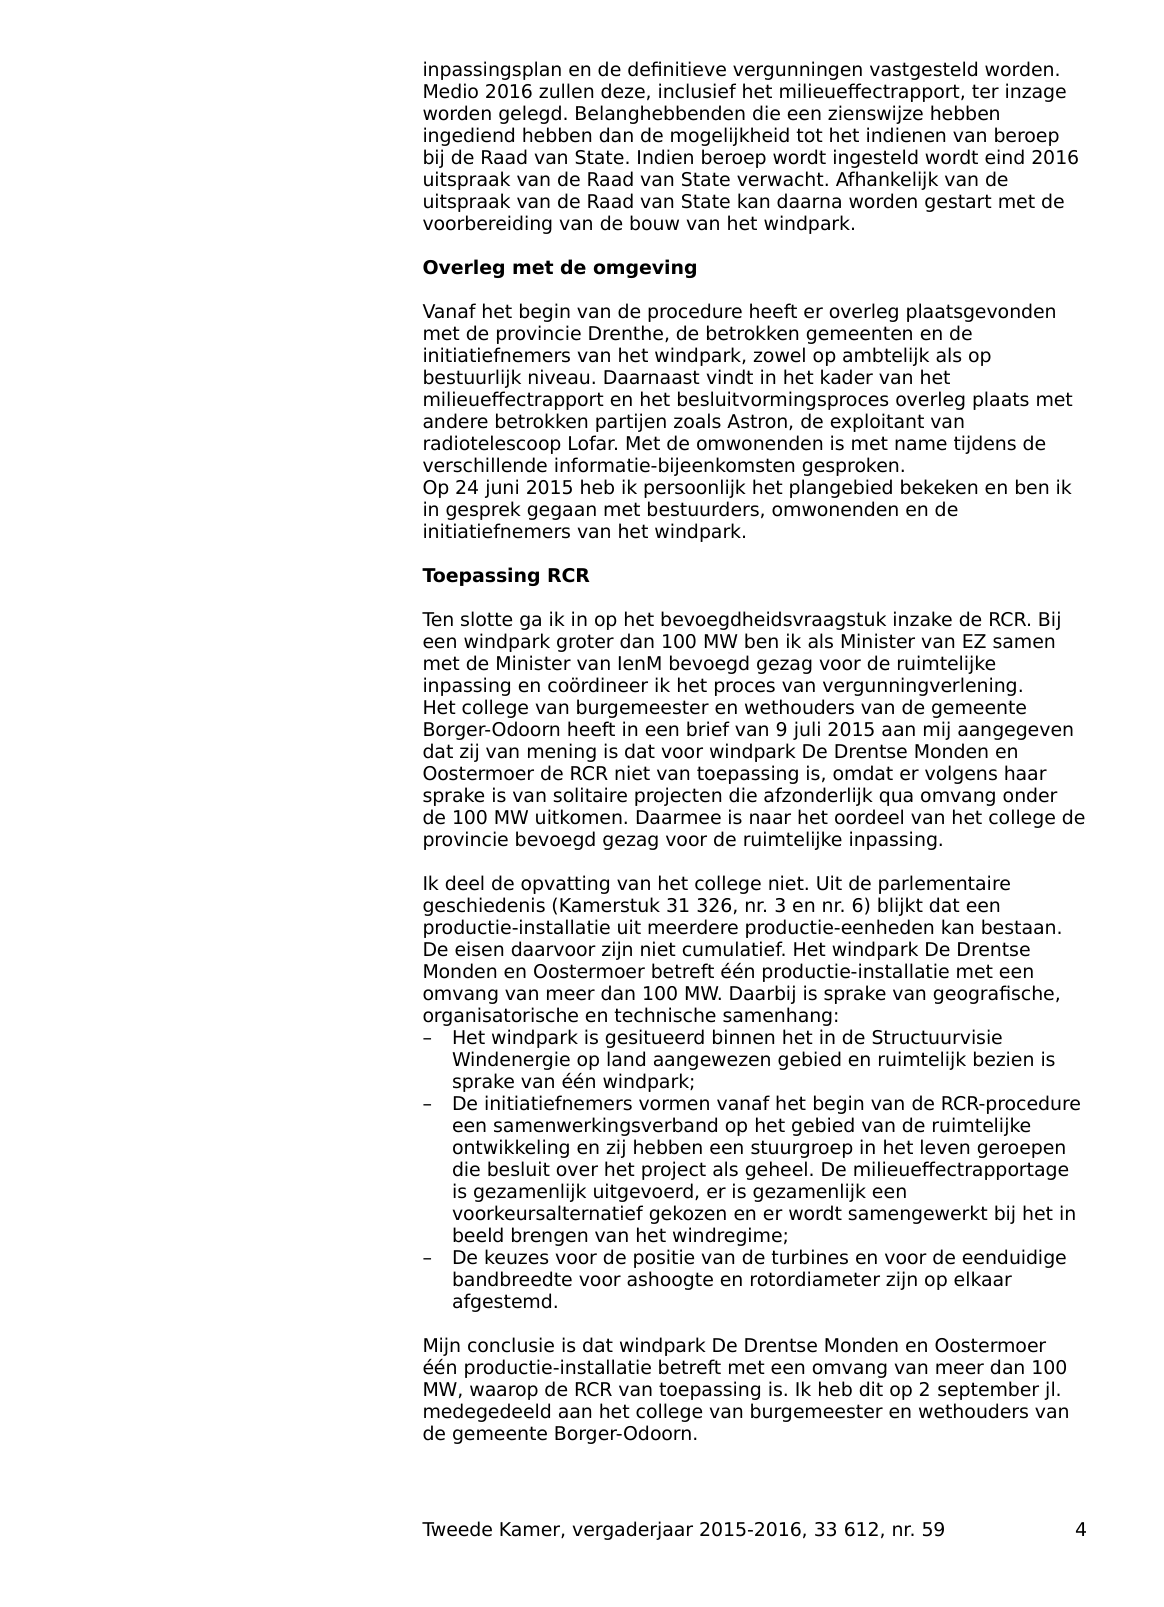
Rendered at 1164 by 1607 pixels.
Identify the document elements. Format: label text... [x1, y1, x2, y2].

text Het college van burgemeester en wethouders van de gemeente Borger-Odoorn heeft in een brief van 9 juli 2015 aan mij aangegeven dat zij van mening is dat voor windpark De Drentse Monden en Oostermoer de RCR niet van toepassing is, omdat er volgens haar sprake is van solitaire projecten die afzonderlijk qua omvang onder de 100 MW uitkomen. Daarmee is naar het oordeel van het college de provincie bevoegd gezag voor de ruimtelijke inpassing. [422, 697, 1087, 851]
text inpassingsplan en de definitieve vergunningen vastgesteld worden. Medio 2016 zullen deze, inclusief het milieueffectrapport, ter inzage worden gelegd. Belanghebbenden die een zienswijze hebben ingediend hebben dan de mogelijkheid tot het indienen van beroep bij de Raad van State. Indien beroep wordt ingesteld wordt eind 2016 uitspraak van de Raad van State verwacht. Afhankelijk van de uitspraak van de Raad van State kan daarna worden gestart met de voorbereiding van de bouw van het windpark. [422, 59, 1087, 235]
subtitle Overleg met de omgeving [422, 257, 1087, 279]
text – De keuzes voor de positie van de turbines en voor de eenduidige bandbreedte voor ashoogte en rotordiameter zijn op elkaar afgestemd. [422, 1247, 1087, 1313]
text – Het windpark is gesitueerd binnen het in de Structuurvisie Windenergie op land aangewezen gebied en ruimtelijk bezien is sprake van één windpark; [422, 1027, 1087, 1093]
text – De initiatiefnemers vormen vanaf het begin van de RCR-procedure een samenwerkingsverband op het gebied van de ruimtelijke ontwikkeling en zij hebben een stuurgroep in het leven geroepen die besluit over het project als geheel. De milieueffectrapportage is gezamenlijk uitgevoerd, er is gezamenlijk een voorkeursalternatief gekozen en er wordt samengewerkt bij het in beeld brengen van het windregime; [422, 1093, 1087, 1247]
subtitle Toepassing RCR [422, 565, 1087, 587]
text Ten slotte ga ik in op het bevoegdheidsvraagstuk inzake de RCR. Bij een windpark groter dan 100 MW ben ik als Minister van EZ samen met de Minister van IenM bevoegd gezag voor de ruimtelijke inpassing en coördineer ik het proces van vergunningverlening. [422, 609, 1087, 697]
text Mijn conclusie is dat windpark De Drentse Monden en Oostermoer één productie-installatie betreft met een omvang van meer dan 100 MW, waarop de RCR van toepassing is. Ik heb dit op 2 september jl. medegedeeld aan het college van burgemeester en wethouders van de gemeente Borger-Odoorn. [422, 1335, 1087, 1445]
text Op 24 juni 2015 heb ik persoonlijk het plangebied bekeken en ben ik in gesprek gegaan met bestuurders, omwonenden en de initiatiefnemers van het windpark. [422, 477, 1087, 543]
text Vanaf het begin van de procedure heeft er overleg plaatsgevonden met de provincie Drenthe, de betrokken gemeenten en de initiatiefnemers van het windpark, zowel op ambtelijk als op bestuurlijk niveau. Daarnaast vindt in het kader van het milieueffectrapport en het besluitvormingsproces overleg plaats met andere betrokken partijen zoals Astron, de exploitant van radiotelescoop Lofar. Met de omwonenden is met name tijdens de verschillende informatie-bijeenkomsten gesproken. [422, 301, 1087, 477]
text Ik deel de opvatting van het college niet. Uit de parlementaire geschiedenis (Kamerstuk 31 326, nr. 3 en nr. 6) blijkt dat een productie-installatie uit meerdere productie-eenheden kan bestaan. De eisen daarvoor zijn niet cumulatief. Het windpark De Drentse Monden en Oostermoer betreft één productie-installatie met een omvang van meer dan 100 MW. Daarbij is sprake van geografische, organisatorische en technische samenhang: [422, 873, 1087, 1027]
